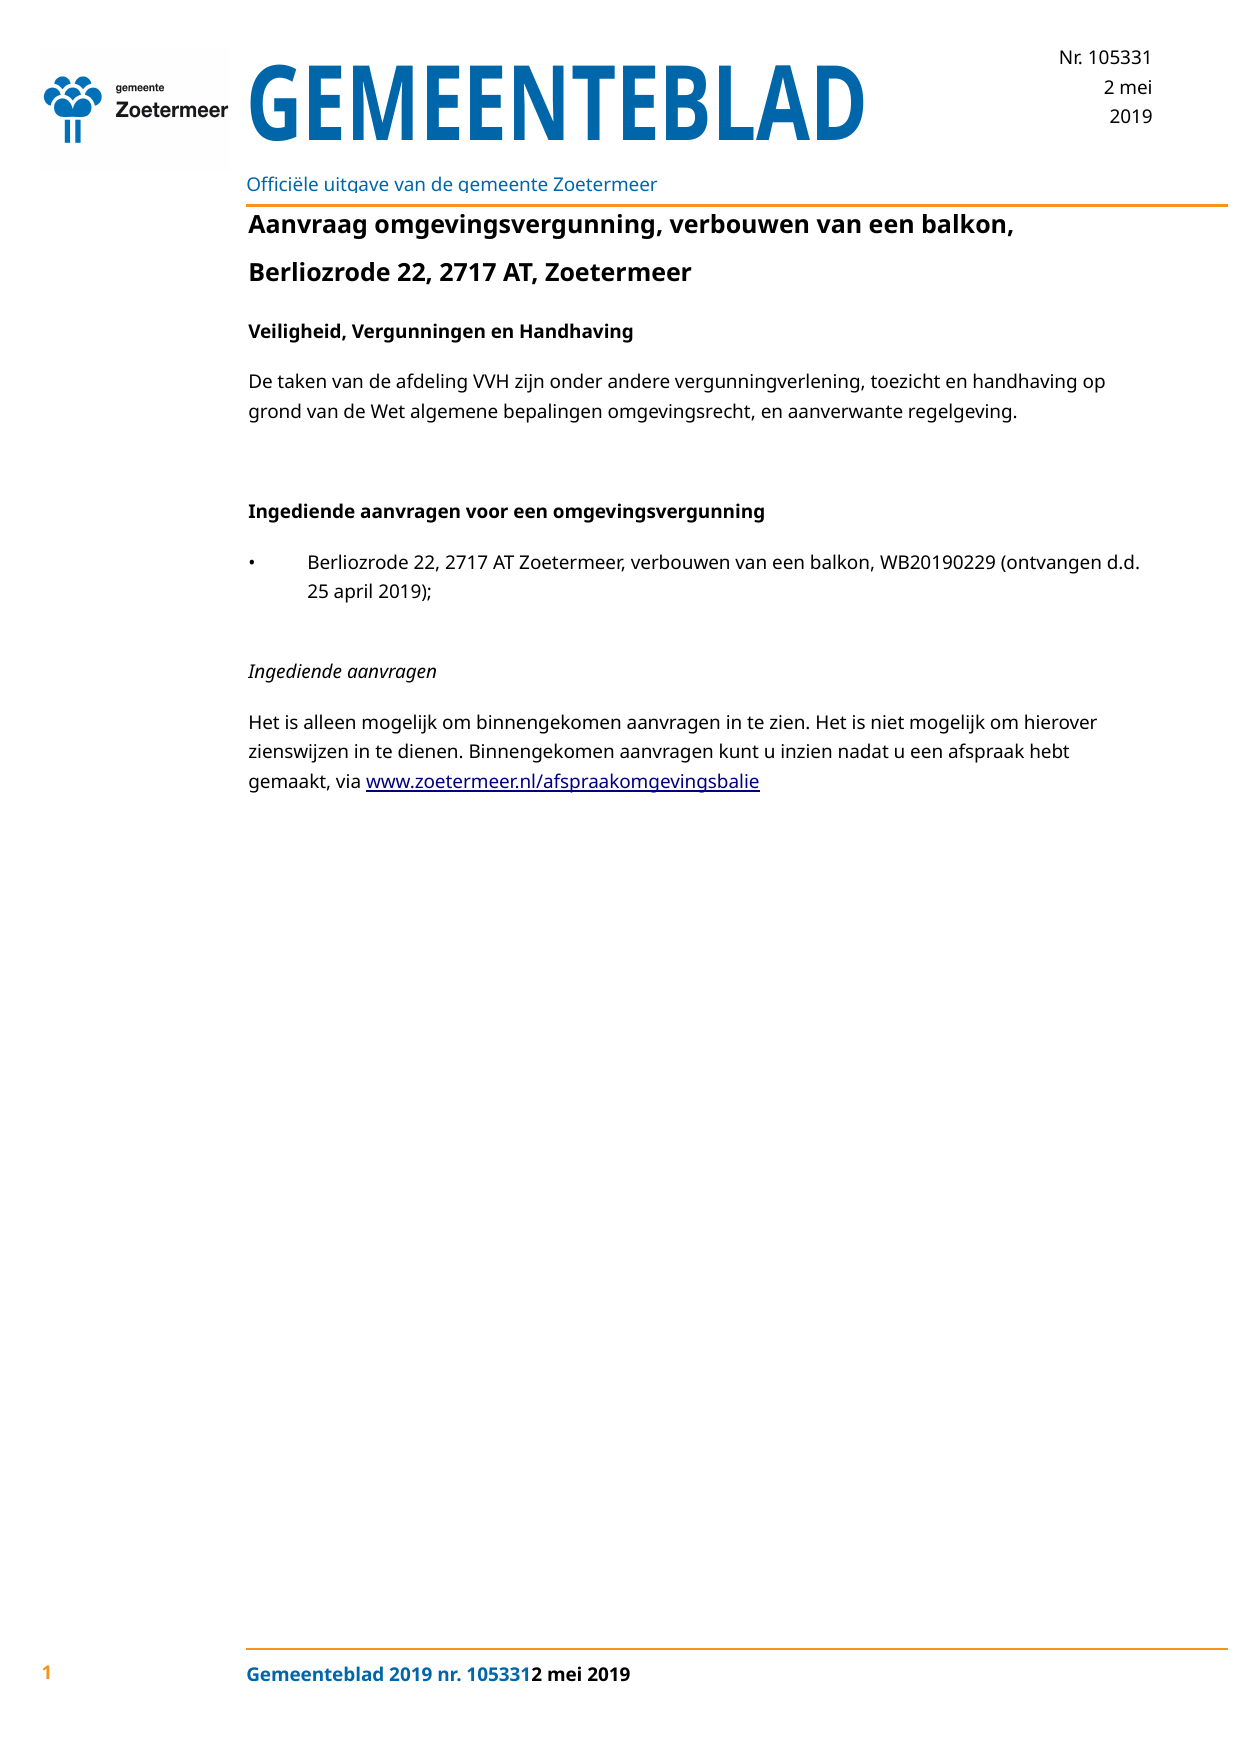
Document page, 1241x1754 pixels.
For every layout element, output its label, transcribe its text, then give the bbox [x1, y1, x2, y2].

text Het is alleen mogelijk om binnengekomen aanvragen in te zien. Het is niet mogelijk om hierover zienswijzen in te dienen. Binnengekomen aanvragen kunt u inzien nadat u een afspraak hebt gemaakt, via www.zoetermeer.nl/afspraakomgevingsbalie [248, 709, 1152, 794]
text Ingediende aanvragen voor een omgevingsvergunning [248, 499, 1152, 524]
list Berliozrode 22, 2717 AT Zoetermeer, verbouwen van een balkon, WB20190229 (ontvangen d.d. 25 april 2019); [248, 549, 1152, 604]
picture [41, 47, 231, 172]
text Veiligheid, Vergunningen en Handhaving [248, 318, 1152, 344]
text De taken van de afdeling VVH zijn onder andere vergunningverlening, toezicht en handhaving op grond van de Wet algemene bepalingen omgevingsrecht, en aanverwante regelgeving. [248, 368, 1152, 424]
text Aanvraag omgevingsvergunning, verbouwen van een balkon, Berliozrode 22, 2717 AT, Zoetermeer [248, 207, 1152, 288]
text Ingediende aanvragen [248, 659, 1152, 684]
